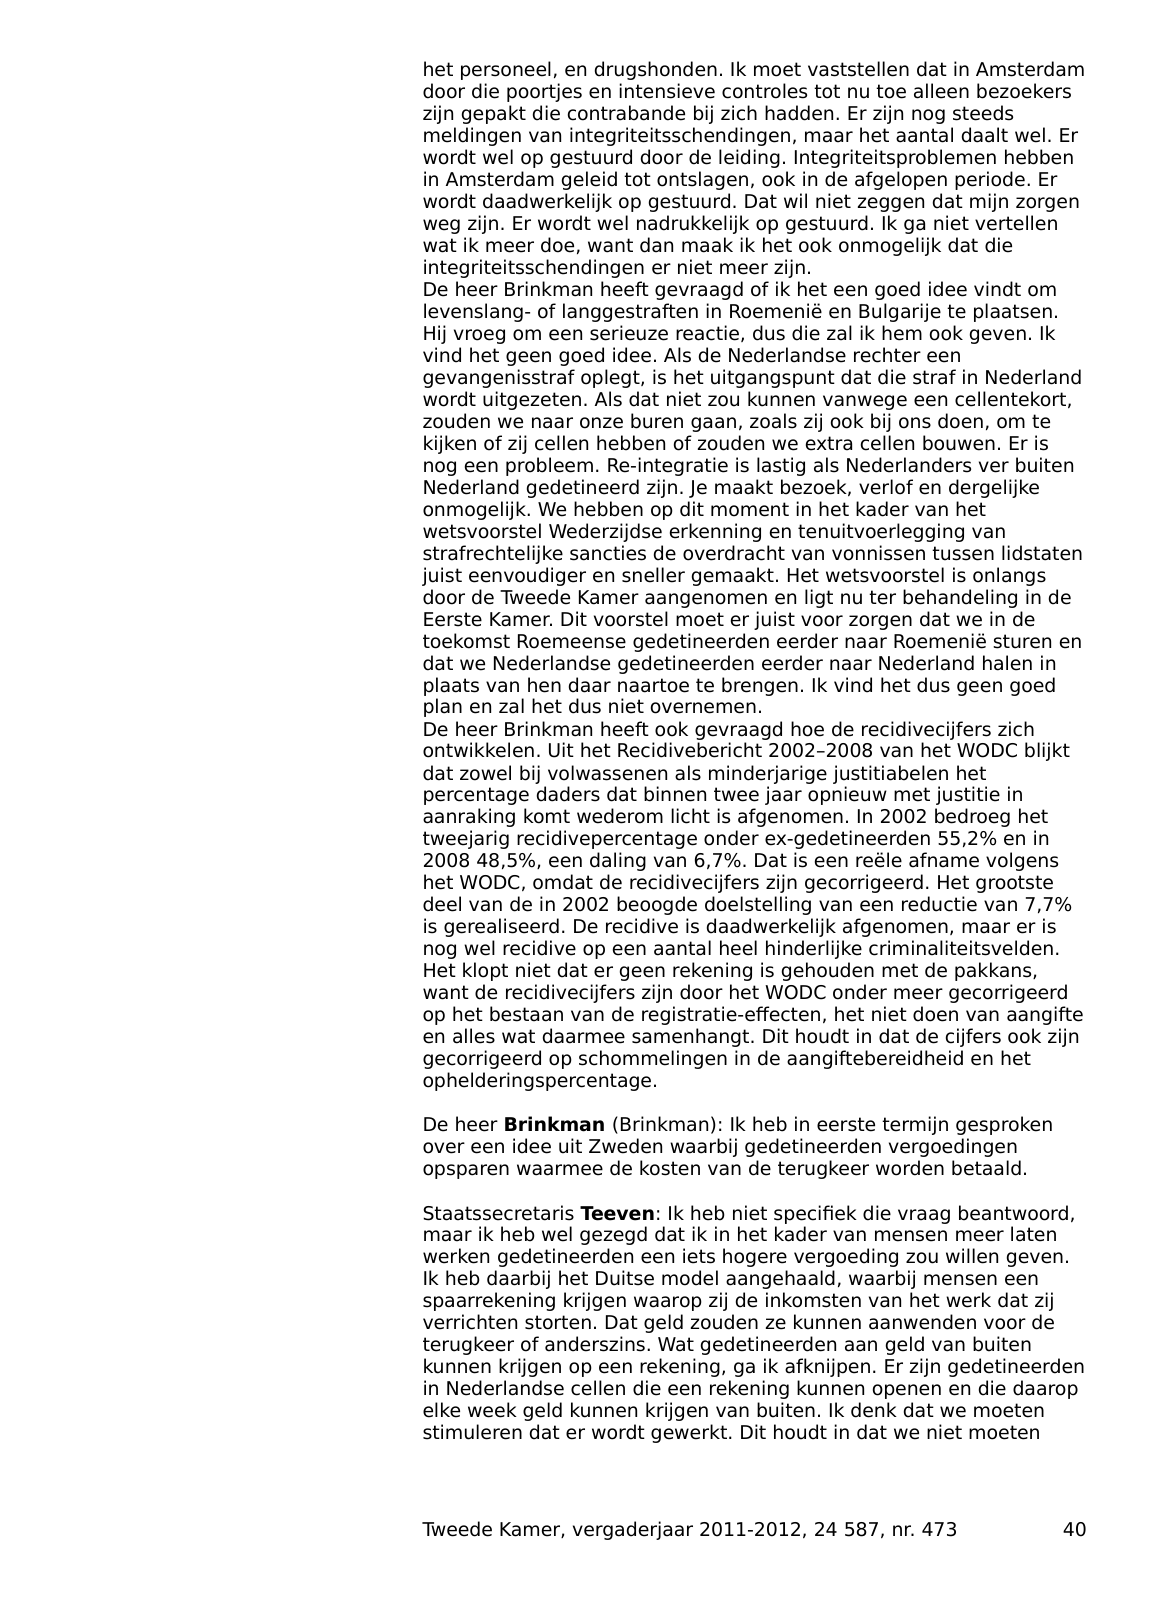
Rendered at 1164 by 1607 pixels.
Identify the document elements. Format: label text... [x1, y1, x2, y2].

text De heer Brinkman (Brinkman): Ik heb in eerste termijn gesproken over een idee uit Zweden waarbij gedetineerden vergoedingen opsparen waarmee de kosten van de terugkeer worden betaald. [422, 1114, 1087, 1180]
text Staatssecretaris Teeven: Ik heb niet specifiek die vraag beantwoord, maar ik heb wel gezegd dat ik in het kader van mensen meer laten werken gedetineerden een iets hogere vergoeding zou willen geven. Ik heb daarbij het Duitse model aangehaald, waarbij mensen een spaarrekening krijgen waarop zij de inkomsten van het werk dat zij verrichten storten. Dat geld zouden ze kunnen aanwenden voor de terugkeer of anderszins. Wat gedetineerden aan geld van buiten kunnen krijgen op een rekening, ga ik afknijpen. Er zijn gedetineerden in Nederlandse cellen die een rekening kunnen openen en die daarop elke week geld kunnen krijgen van buiten. Ik denk dat we moeten stimuleren dat er wordt gewerkt. Dit houdt in dat we niet moeten [422, 1202, 1087, 1444]
text De heer Brinkman heeft ook gevraagd hoe de recidivecijfers zich ontwikkelen. Uit het Recidivebericht 2002–2008 van het WODC blijkt dat zowel bij volwassenen als minderjarige justitiabelen het percentage daders dat binnen twee jaar opnieuw met justitie in aanraking komt wederom licht is afgenomen. In 2002 bedroeg het tweejarig recidivepercentage onder ex-gedetineerden 55,2% en in 2008 48,5%, een daling van 6,7%. Dat is een reële afname volgens het WODC, omdat de recidivecijfers zijn gecorrigeerd. Het grootste deel van de in 2002 beoogde doelstelling van een reductie van 7,7% is gerealiseerd. De recidive is daadwerkelijk afgenomen, maar er is nog wel recidive op een aantal heel hinderlijke criminaliteitsvelden. Het klopt niet dat er geen rekening is gehouden met de pakkans, want de recidivecijfers zijn door het WODC onder meer gecorrigeerd op het bestaan van de registratie-effecten, het niet doen van aangifte en alles wat daarmee samenhangt. Dit houdt in dat de cijfers ook zijn gecorrigeerd op schommelingen in de aangiftebereidheid en het ophelderingspercentage. [422, 718, 1087, 1092]
text De heer Brinkman heeft gevraagd of ik het een goed idee vindt om levenslang- of langgestraften in Roemenië en Bulgarije te plaatsen. Hij vroeg om een serieuze reactie, dus die zal ik hem ook geven. Ik vind het geen goed idee. Als de Nederlandse rechter een gevangenisstraf oplegt, is het uitgangspunt dat die straf in Nederland wordt uitgezeten. Als dat niet zou kunnen vanwege een cellentekort, zouden we naar onze buren gaan, zoals zij ook bij ons doen, om te kijken of zij cellen hebben of zouden we extra cellen bouwen. Er is nog een probleem. Re-integratie is lastig als Nederlanders ver buiten Nederland gedetineerd zijn. Je maakt bezoek, verlof en dergelijke onmogelijk. We hebben op dit moment in het kader van het wetsvoorstel Wederzijdse erkenning en tenuitvoerlegging van strafrechtelijke sancties de overdracht van vonnissen tussen lidstaten juist eenvoudiger en sneller gemaakt. Het wetsvoorstel is onlangs door de Tweede Kamer aangenomen en ligt nu ter behandeling in de Eerste Kamer. Dit voorstel moet er juist voor zorgen dat we in de toekomst Roemeense gedetineerden eerder naar Roemenië sturen en dat we Nederlandse gedetineerden eerder naar Nederland halen in plaats van hen daar naartoe te brengen. Ik vind het dus geen goed plan en zal het dus niet overnemen. [422, 279, 1087, 718]
text het personeel, en drugshonden. Ik moet vaststellen dat in Amsterdam door die poortjes en intensieve controles tot nu toe alleen bezoekers zijn gepakt die contrabande bij zich hadden. Er zijn nog steeds meldingen van integriteitsschendingen, maar het aantal daalt wel. Er wordt wel op gestuurd door de leiding. Integriteitsproblemen hebben in Amsterdam geleid tot ontslagen, ook in de afgelopen periode. Er wordt daadwerkelijk op gestuurd. Dat wil niet zeggen dat mijn zorgen weg zijn. Er wordt wel nadrukkelijk op gestuurd. Ik ga niet vertellen wat ik meer doe, want dan maak ik het ook onmogelijk dat die integriteitsschendingen er niet meer zijn. [422, 59, 1087, 279]
